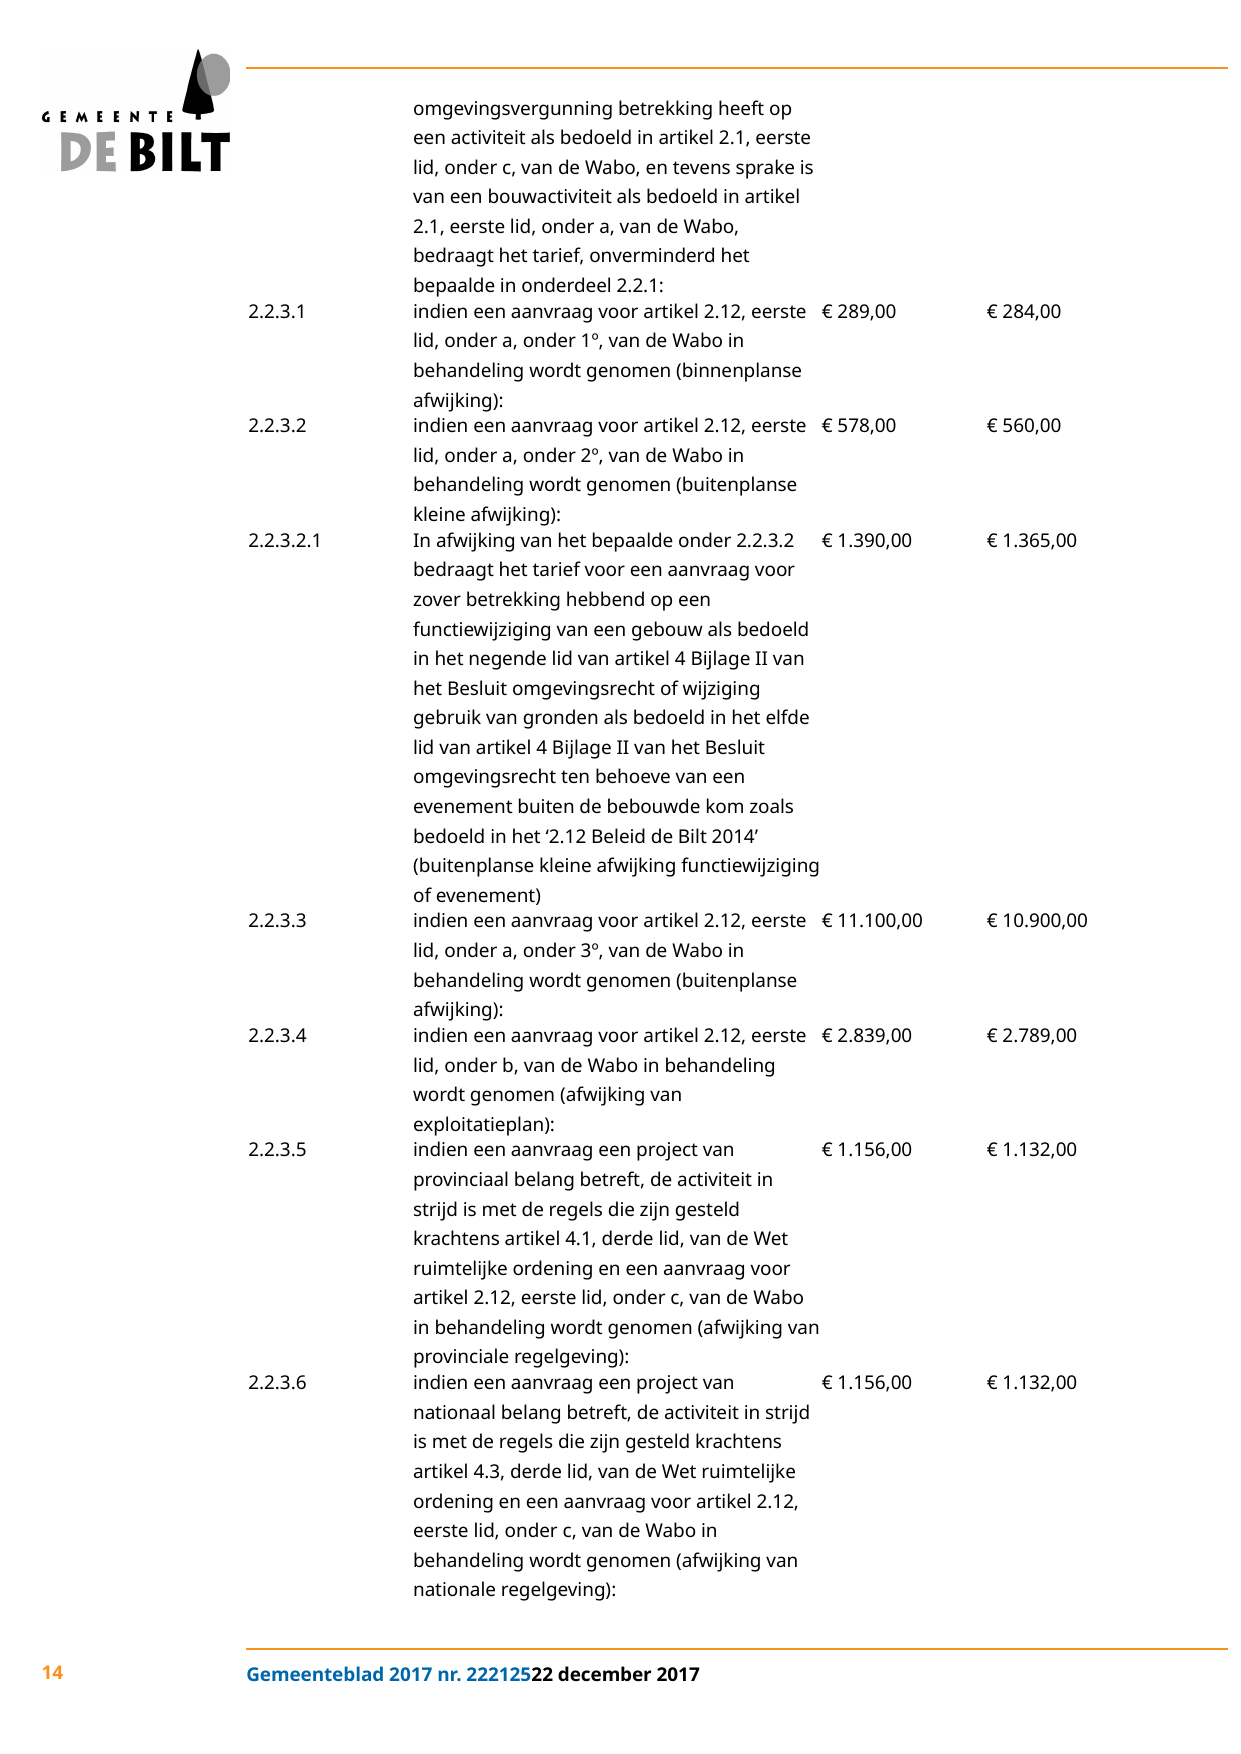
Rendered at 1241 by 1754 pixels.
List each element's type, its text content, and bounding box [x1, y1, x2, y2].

table_cell indien een aanvraag een project van nationaal belang betreft, de activiteit in strijd is met de regels die zijn gesteld krachtens artikel 4.3, derde lid, van de Wet ruimtelijke ordening en een aanvraag voor artikel 2.12, eerste lid, onder c, van de Wabo in behandeling wordt genomen (afwijking van nationale regelgeving): [413, 1370, 822, 1602]
table_cell 2.2.3.5 [248, 1137, 413, 1369]
table_cell € 10.900,00 [987, 908, 1152, 1022]
table_cell € 284,00 [987, 298, 1152, 412]
table_cell indien een aanvraag voor artikel 2.12, eerste lid, onder a, onder 1º, van de Wabo in behandeling wordt genomen (binnenplanse afwijking): [413, 298, 822, 412]
table_cell 2.2.3.3 [248, 908, 413, 1022]
table_cell 2.2.3.2.1 [248, 527, 413, 908]
table_cell € 2.789,00 [987, 1022, 1152, 1137]
table_cell € 1.390,00 [822, 527, 987, 908]
table_cell In afwijking van het bepaalde onder 2.2.3.2 bedraagt het tarief voor een aanvraag voor zover betrekking hebbend op een functiewijziging van een gebouw als bedoeld in het negende lid van artikel 4 Bijlage II van het Besluit omgevingsrecht of wijziging gebruik van gronden als bedoeld in het elfde lid van artikel 4 Bijlage II van het Besluit omgevingsrecht ten behoeve van een evenement buiten de bebouwde kom zoals bedoeld in het ‘2.12 Beleid de Bilt 2014’ (buitenplanse kleine afwijking functiewijziging of evenement) [413, 527, 822, 908]
picture [41, 47, 231, 172]
table_cell € 11.100,00 [822, 908, 987, 1022]
table_cell 2.2.3.6 [248, 1370, 413, 1602]
table_cell 2.2.3.4 [248, 1022, 413, 1137]
table_cell € 560,00 [987, 413, 1152, 527]
table_cell [987, 95, 1152, 298]
table_cell € 1.365,00 [987, 527, 1152, 908]
table_cell € 1.132,00 [987, 1137, 1152, 1369]
table_cell € 2.839,00 [822, 1022, 987, 1137]
table_cell € 1.156,00 [822, 1137, 987, 1369]
table_cell € 578,00 [822, 413, 987, 527]
table_cell indien een aanvraag voor artikel 2.12, eerste lid, onder b, van de Wabo in behandeling wordt genomen (afwijking van exploitatieplan): [413, 1022, 822, 1137]
table_cell € 289,00 [822, 298, 987, 412]
table_cell 2.2.3.1 [248, 298, 413, 412]
table_cell [822, 95, 987, 298]
table_cell € 1.132,00 [987, 1370, 1152, 1602]
table_cell € 1.156,00 [822, 1370, 987, 1602]
table_cell omgevingsvergunning betrekking heeft op een activiteit als bedoeld in artikel 2.1, eerste lid, onder c, van de Wabo, en tevens sprake is van een bouwactiviteit als bedoeld in artikel 2.1, eerste lid, onder a, van de Wabo, bedraagt het tarief, onverminderd het bepaalde in onderdeel 2.2.1: [413, 95, 822, 298]
table_cell 2.2.3.2 [248, 413, 413, 527]
table_cell indien een aanvraag voor artikel 2.12, eerste lid, onder a, onder 3º, van de Wabo in behandeling wordt genomen (buitenplanse afwijking): [413, 908, 822, 1022]
table_cell indien een aanvraag voor artikel 2.12, eerste lid, onder a, onder 2º, van de Wabo in behandeling wordt genomen (buitenplanse kleine afwijking): [413, 413, 822, 527]
table_cell [248, 95, 413, 298]
table_cell indien een aanvraag een project van provinciaal belang betreft, de activiteit in strijd is met de regels die zijn gesteld krachtens artikel 4.1, derde lid, van de Wet ruimtelijke ordening en een aanvraag voor artikel 2.12, eerste lid, onder c, van de Wabo in behandeling wordt genomen (afwijking van provinciale regelgeving): [413, 1137, 822, 1369]
